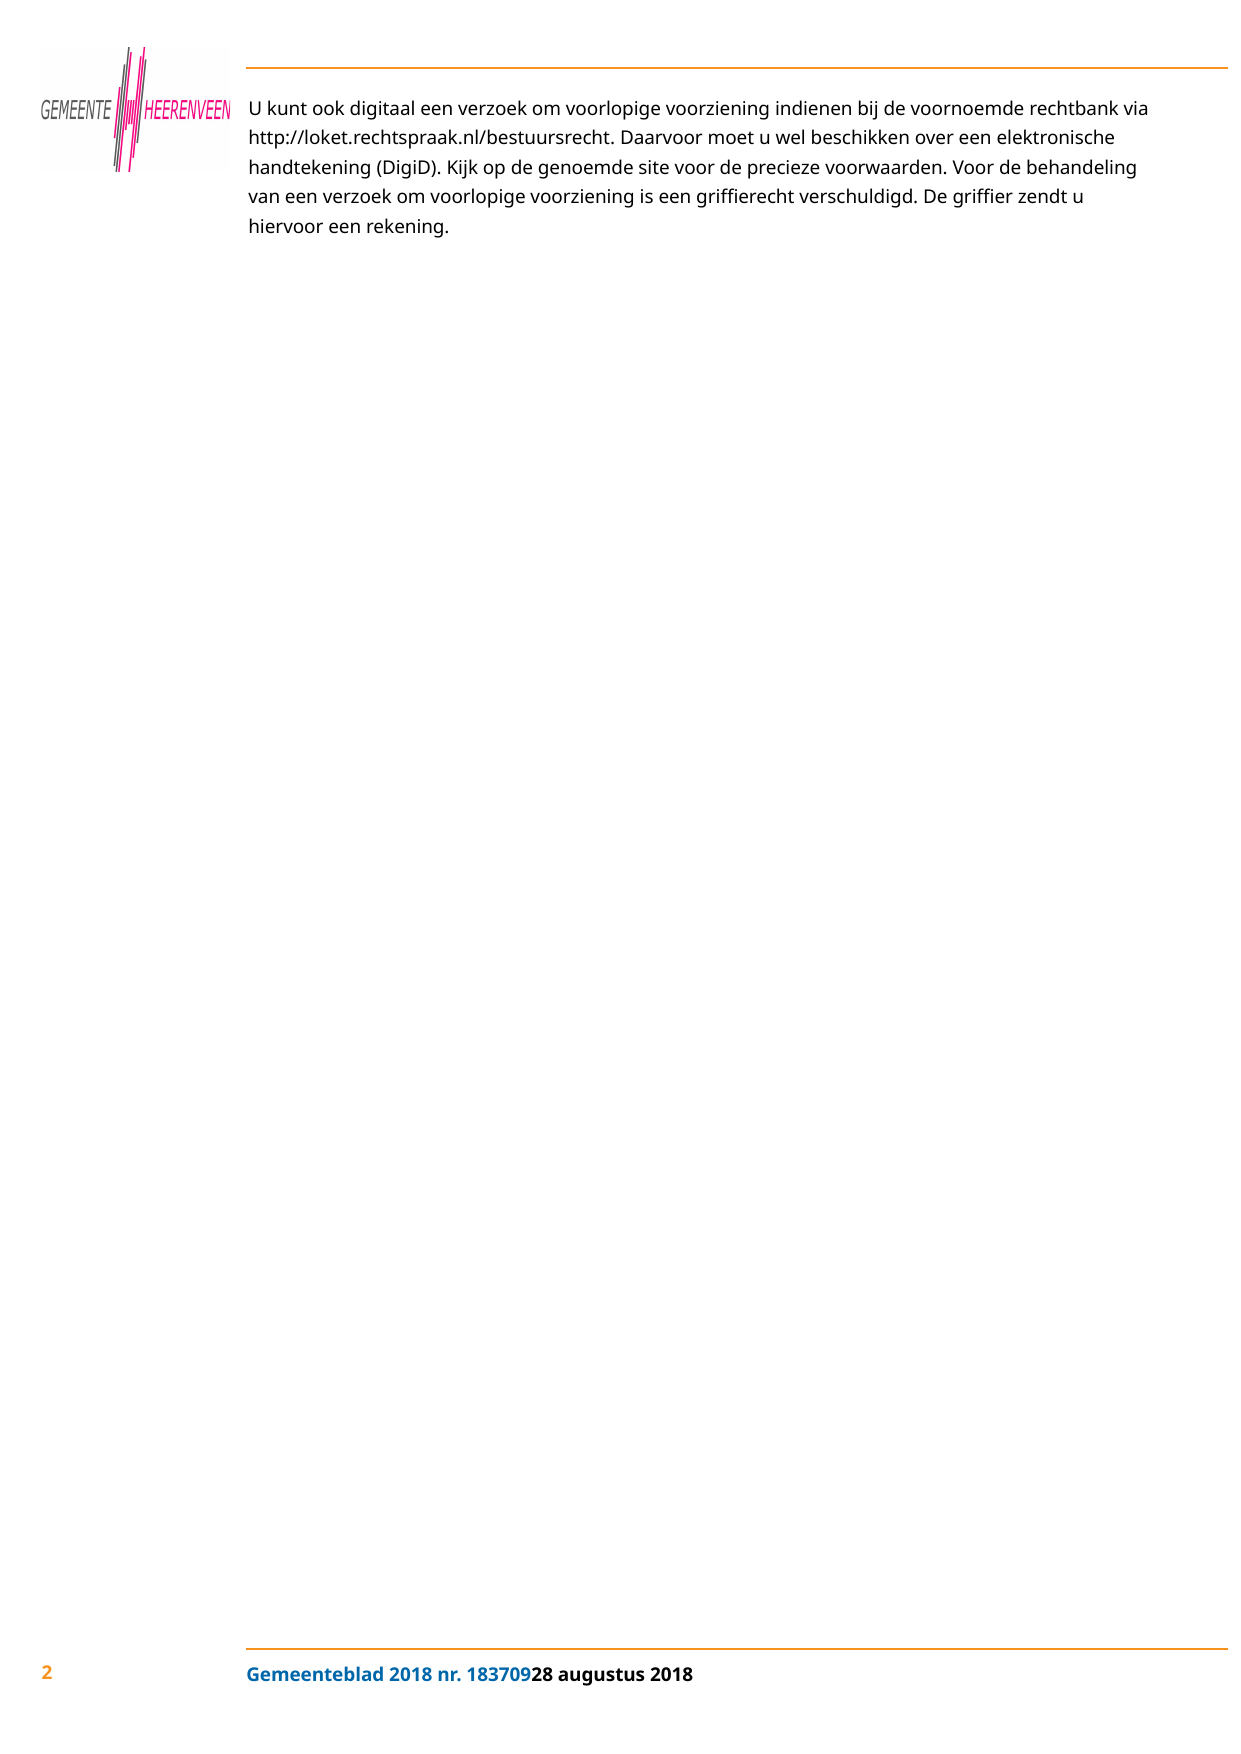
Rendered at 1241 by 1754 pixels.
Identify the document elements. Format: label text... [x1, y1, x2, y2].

picture [41, 47, 231, 172]
text U kunt ook digitaal een verzoek om voorlopige voorziening indienen bij de voornoemde rechtbank via http://loket.rechtspraak.nl/bestuursrecht. Daarvoor moet u wel beschikken over een elektronische handtekening (DigiD). Kijk op de genoemde site voor de precieze voorwaarden. Voor de behandeling van een verzoek om voorlopige voorziening is een griffierecht verschuldigd. De griffier zendt u hiervoor een rekening. [248, 95, 1152, 239]
